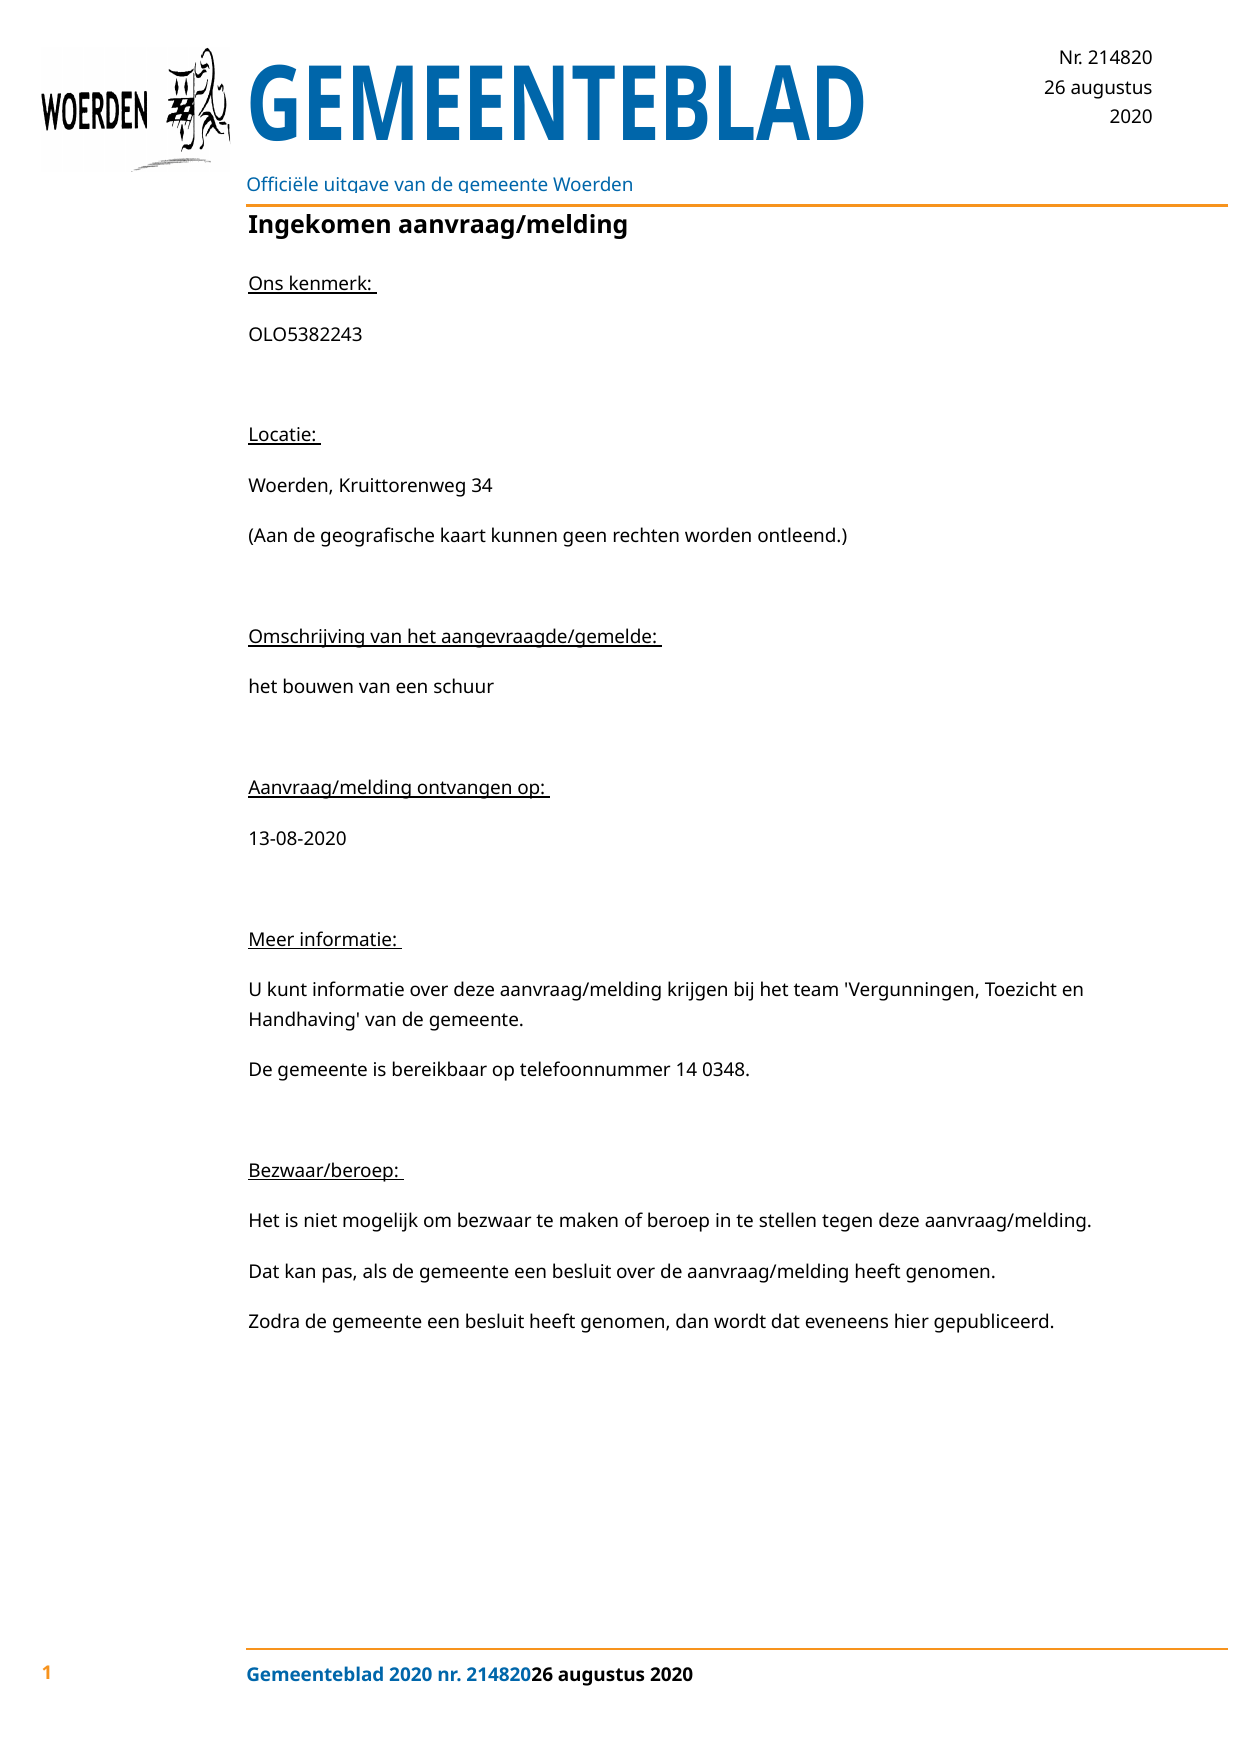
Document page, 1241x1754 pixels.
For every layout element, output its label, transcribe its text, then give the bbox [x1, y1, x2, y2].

text Locatie: [248, 422, 1152, 447]
text het bouwen van een schuur [248, 674, 1152, 699]
text Woerden, Kruittorenweg 34 [248, 472, 1152, 498]
text OLO5382243 [248, 321, 1152, 346]
text 13-08-2020 [248, 825, 1152, 851]
text Ingekomen aanvraag/melding [248, 207, 1152, 241]
text Bezwaar/beroep: [248, 1157, 1152, 1183]
text Ons kenmerk: [248, 270, 1152, 296]
text Dat kan pas, als de gemeente een besluit over de aanvraag/melding heeft genomen. [248, 1258, 1152, 1283]
text (Aan de geografische kaart kunnen geen rechten worden ontleend.) [248, 522, 1152, 548]
text Zodra de gemeente een besluit heeft genomen, dan wordt dat eveneens hier gepubliceerd. [248, 1308, 1152, 1334]
text Omschrijving van het aangevraagde/gemelde: [248, 623, 1152, 649]
picture [41, 47, 231, 172]
text De gemeente is bereikbaar op telefoonnummer 14 0348. [248, 1056, 1152, 1082]
text Aanvraag/melding ontvangen op: [248, 774, 1152, 800]
text U kunt informatie over deze aanvraag/melding krijgen bij het team 'Vergunningen, Toezicht en Handhaving' van de gemeente. [248, 976, 1152, 1031]
text Meer informatie: [248, 926, 1152, 951]
text Het is niet mogelijk om bezwaar te maken of beroep in te stellen tegen deze aanvraag/melding. [248, 1207, 1152, 1233]
